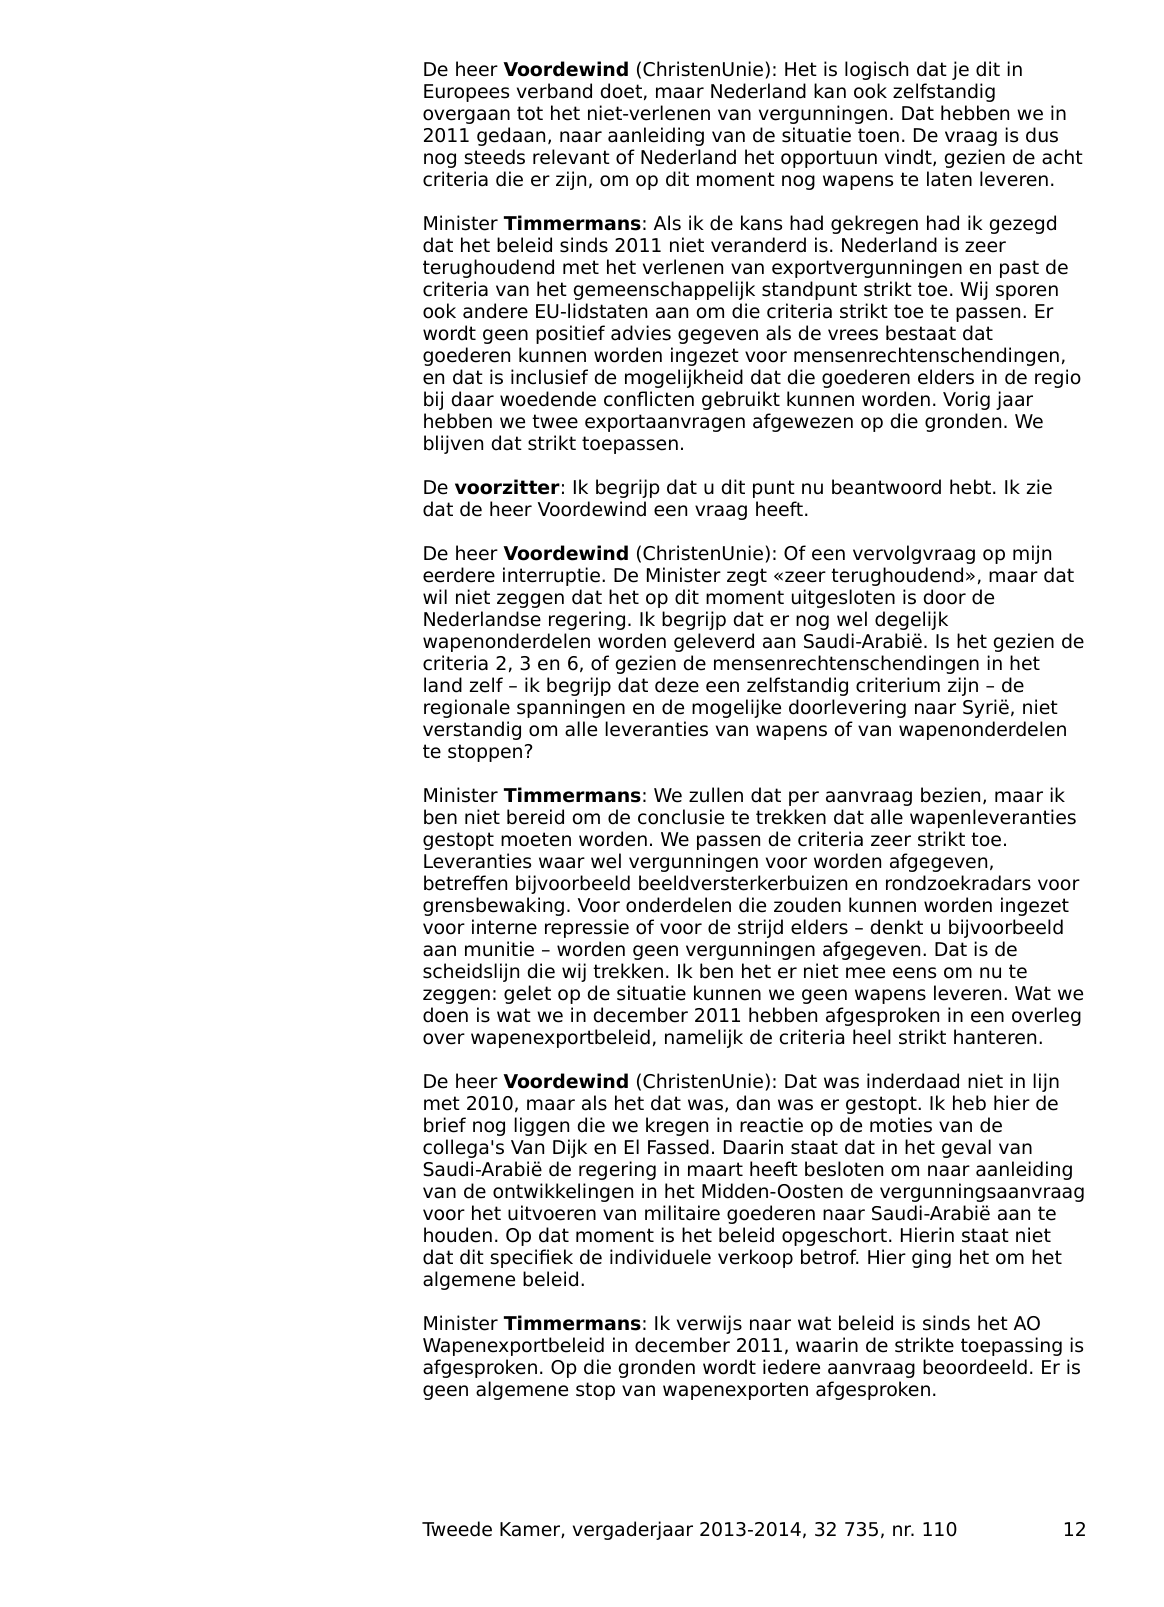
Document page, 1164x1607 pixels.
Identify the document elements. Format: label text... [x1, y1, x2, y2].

text Minister Timmermans: Ik verwijs naar wat beleid is sinds het AO Wapenexportbeleid in december 2011, waarin de strikte toepassing is afgesproken. Op die gronden wordt iedere aanvraag beoordeeld. Er is geen algemene stop van wapenexporten afgesproken. [422, 1313, 1087, 1401]
text De heer Voordewind (ChristenUnie): Of een vervolgvraag op mijn eerdere interruptie. De Minister zegt «zeer terughoudend», maar dat wil niet zeggen dat het op dit moment uitgesloten is door de Nederlandse regering. Ik begrijp dat er nog wel degelijk wapenonderdelen worden geleverd aan Saudi-Arabië. Is het gezien de criteria 2, 3 en 6, of gezien de mensenrechtenschendingen in het land zelf – ik begrijp dat deze een zelfstandig criterium zijn – de regionale spanningen en de mogelijke doorlevering naar Syrië, niet verstandig om alle leveranties van wapens of van wapenonderdelen te stoppen? [422, 543, 1087, 763]
text De voorzitter: Ik begrijp dat u dit punt nu beantwoord hebt. Ik zie dat de heer Voordewind een vraag heeft. [422, 477, 1087, 521]
text Minister Timmermans: We zullen dat per aanvraag bezien, maar ik ben niet bereid om de conclusie te trekken dat alle wapenleveranties gestopt moeten worden. We passen de criteria zeer strikt toe. Leveranties waar wel vergunningen voor worden afgegeven, betreffen bijvoorbeeld beeldversterkerbuizen en rondzoekradars voor grensbewaking. Voor onderdelen die zouden kunnen worden ingezet voor interne repressie of voor de strijd elders – denkt u bijvoorbeeld aan munitie – worden geen vergunningen afgegeven. Dat is de scheidslijn die wij trekken. Ik ben het er niet mee eens om nu te zeggen: gelet op de situatie kunnen we geen wapens leveren. Wat we doen is wat we in december 2011 hebben afgesproken in een overleg over wapenexportbeleid, namelijk de criteria heel strikt hanteren. [422, 785, 1087, 1049]
text De heer Voordewind (ChristenUnie): Dat was inderdaad niet in lijn met 2010, maar als het dat was, dan was er gestopt. Ik heb hier de brief nog liggen die we kregen in reactie op de moties van de collega's Van Dijk en El Fassed. Daarin staat dat in het geval van Saudi-Arabië de regering in maart heeft besloten om naar aanleiding van de ontwikkelingen in het Midden-Oosten de vergunningsaanvraag voor het uitvoeren van militaire goederen naar Saudi-Arabië aan te houden. Op dat moment is het beleid opgeschort. Hierin staat niet dat dit specifiek de individuele verkoop betrof. Hier ging het om het algemene beleid. [422, 1071, 1087, 1291]
text Minister Timmermans: Als ik de kans had gekregen had ik gezegd dat het beleid sinds 2011 niet veranderd is. Nederland is zeer terughoudend met het verlenen van exportvergunningen en past de criteria van het gemeenschappelijk standpunt strikt toe. Wij sporen ook andere EU-lidstaten aan om die criteria strikt toe te passen. Er wordt geen positief advies gegeven als de vrees bestaat dat goederen kunnen worden ingezet voor mensenrechtenschendingen, en dat is inclusief de mogelijkheid dat die goederen elders in de regio bij daar woedende conflicten gebruikt kunnen worden. Vorig jaar hebben we twee exportaanvragen afgewezen op die gronden. We blijven dat strikt toepassen. [422, 213, 1087, 455]
text De heer Voordewind (ChristenUnie): Het is logisch dat je dit in Europees verband doet, maar Nederland kan ook zelfstandig overgaan tot het niet-verlenen van vergunningen. Dat hebben we in 2011 gedaan, naar aanleiding van de situatie toen. De vraag is dus nog steeds relevant of Nederland het opportuun vindt, gezien de acht criteria die er zijn, om op dit moment nog wapens te laten leveren. [422, 59, 1087, 191]
